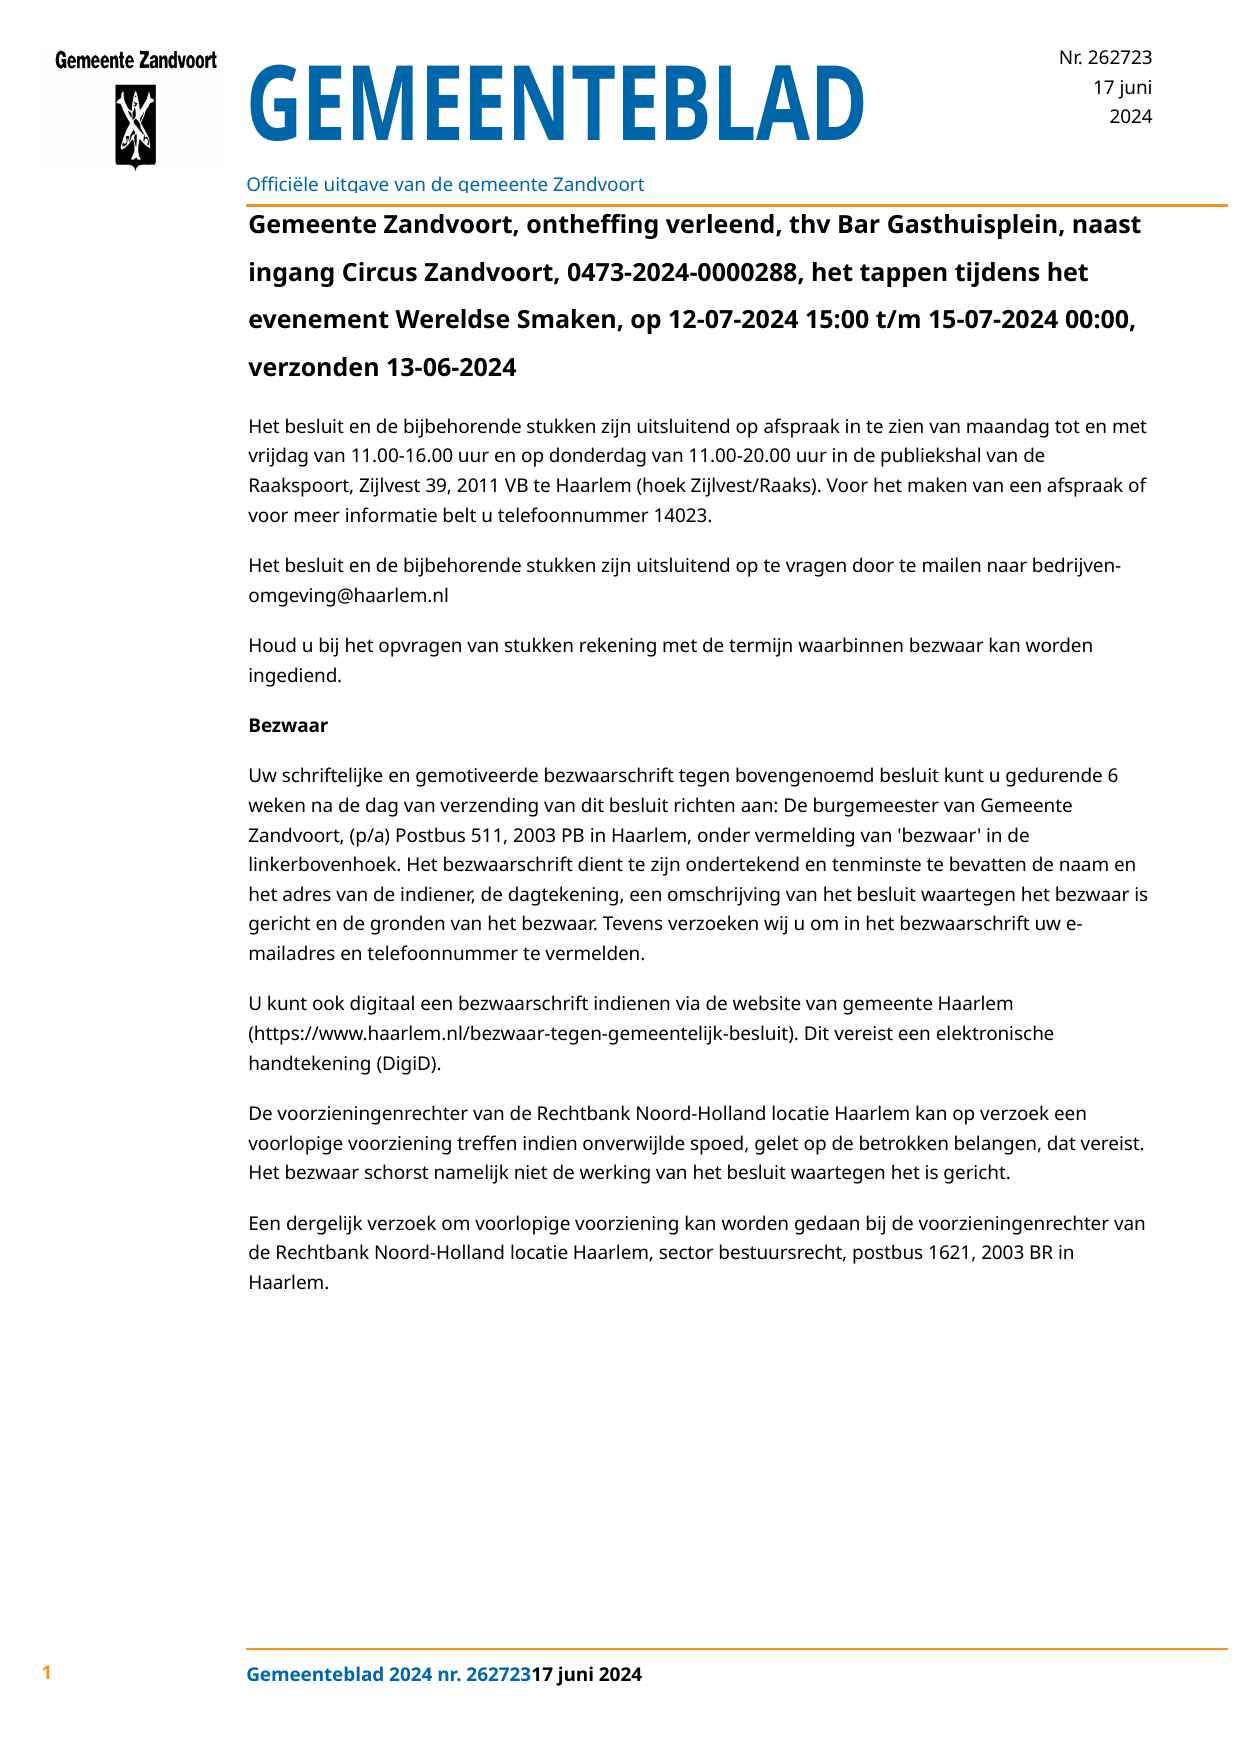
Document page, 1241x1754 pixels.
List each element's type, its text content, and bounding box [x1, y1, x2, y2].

text Houd u bij het opvragen van stukken rekening met de termijn waarbinnen bezwaar kan worden ingediend. [248, 632, 1152, 688]
text Gemeente Zandvoort, ontheffing verleend, thv Bar Gasthuisplein, naast ingang Circus Zandvoort, 0473-2024-0000288, het tappen tijdens het evenement Wereldse Smaken, op 12-07-2024 15:00 t/m 15-07-2024 00:00, verzonden 13-06-2024 [248, 207, 1152, 384]
text Een dergelijk verzoek om voorlopige voorziening kan worden gedaan bij de voorzieningenrechter van de Rechtbank Noord-Holland locatie Haarlem, sector bestuursrecht, postbus 1621, 2003 BR in Haarlem. [248, 1210, 1152, 1295]
text Uw schriftelijke en gemotiveerde bezwaarschrift tegen bovengenoemd besluit kunt u gedurende 6 weken na de dag van verzending van dit besluit richten aan: De burgemeester van Gemeente Zandvoort, (p/a) Postbus 511, 2003 PB in Haarlem, onder vermelding van 'bezwaar' in de linkerbovenhoek. Het bezwaarschrift dient te zijn ondertekend en tenminste te bevatten de naam en het adres van de indiener, de dagtekening, een omschrijving van het besluit waartegen het bezwaar is gericht en de gronden van het bezwaar. Tevens verzoeken wij u om in het bezwaarschrift uw e-mailadres en telefoonnummer te vermelden. [248, 763, 1152, 966]
picture [41, 47, 231, 172]
text Het besluit en de bijbehorende stukken zijn uitsluitend op te vragen door te mailen naar bedrijven-omgeving@haarlem.nl [248, 552, 1152, 608]
text Het besluit en de bijbehorende stukken zijn uitsluitend op afspraak in te zien van maandag tot en met vrijdag van 11.00-16.00 uur en op donderdag van 11.00-20.00 uur in de publiekshal van de Raakspoort, Zijlvest 39, 2011 VB te Haarlem (hoek Zijlvest/Raaks). Voor het maken van een afspraak of voor meer informatie belt u telefoonnummer 14023. [248, 413, 1152, 528]
text U kunt ook digitaal een bezwaarschrift indienen via de website van gemeente Haarlem (https://www.haarlem.nl/bezwaar-tegen-gemeentelijk-besluit). Dit vereist een elektronische handtekening (DigiD). [248, 991, 1152, 1076]
text Bezwaar [248, 712, 1152, 738]
text De voorzieningenrechter van de Rechtbank Noord-Holland locatie Haarlem kan op verzoek een voorlopige voorziening treffen indien onverwijlde spoed, gelet op de betrokken belangen, dat vereist. Het bezwaar schorst namelijk niet de werking van het besluit waartegen het is gericht. [248, 1100, 1152, 1185]
